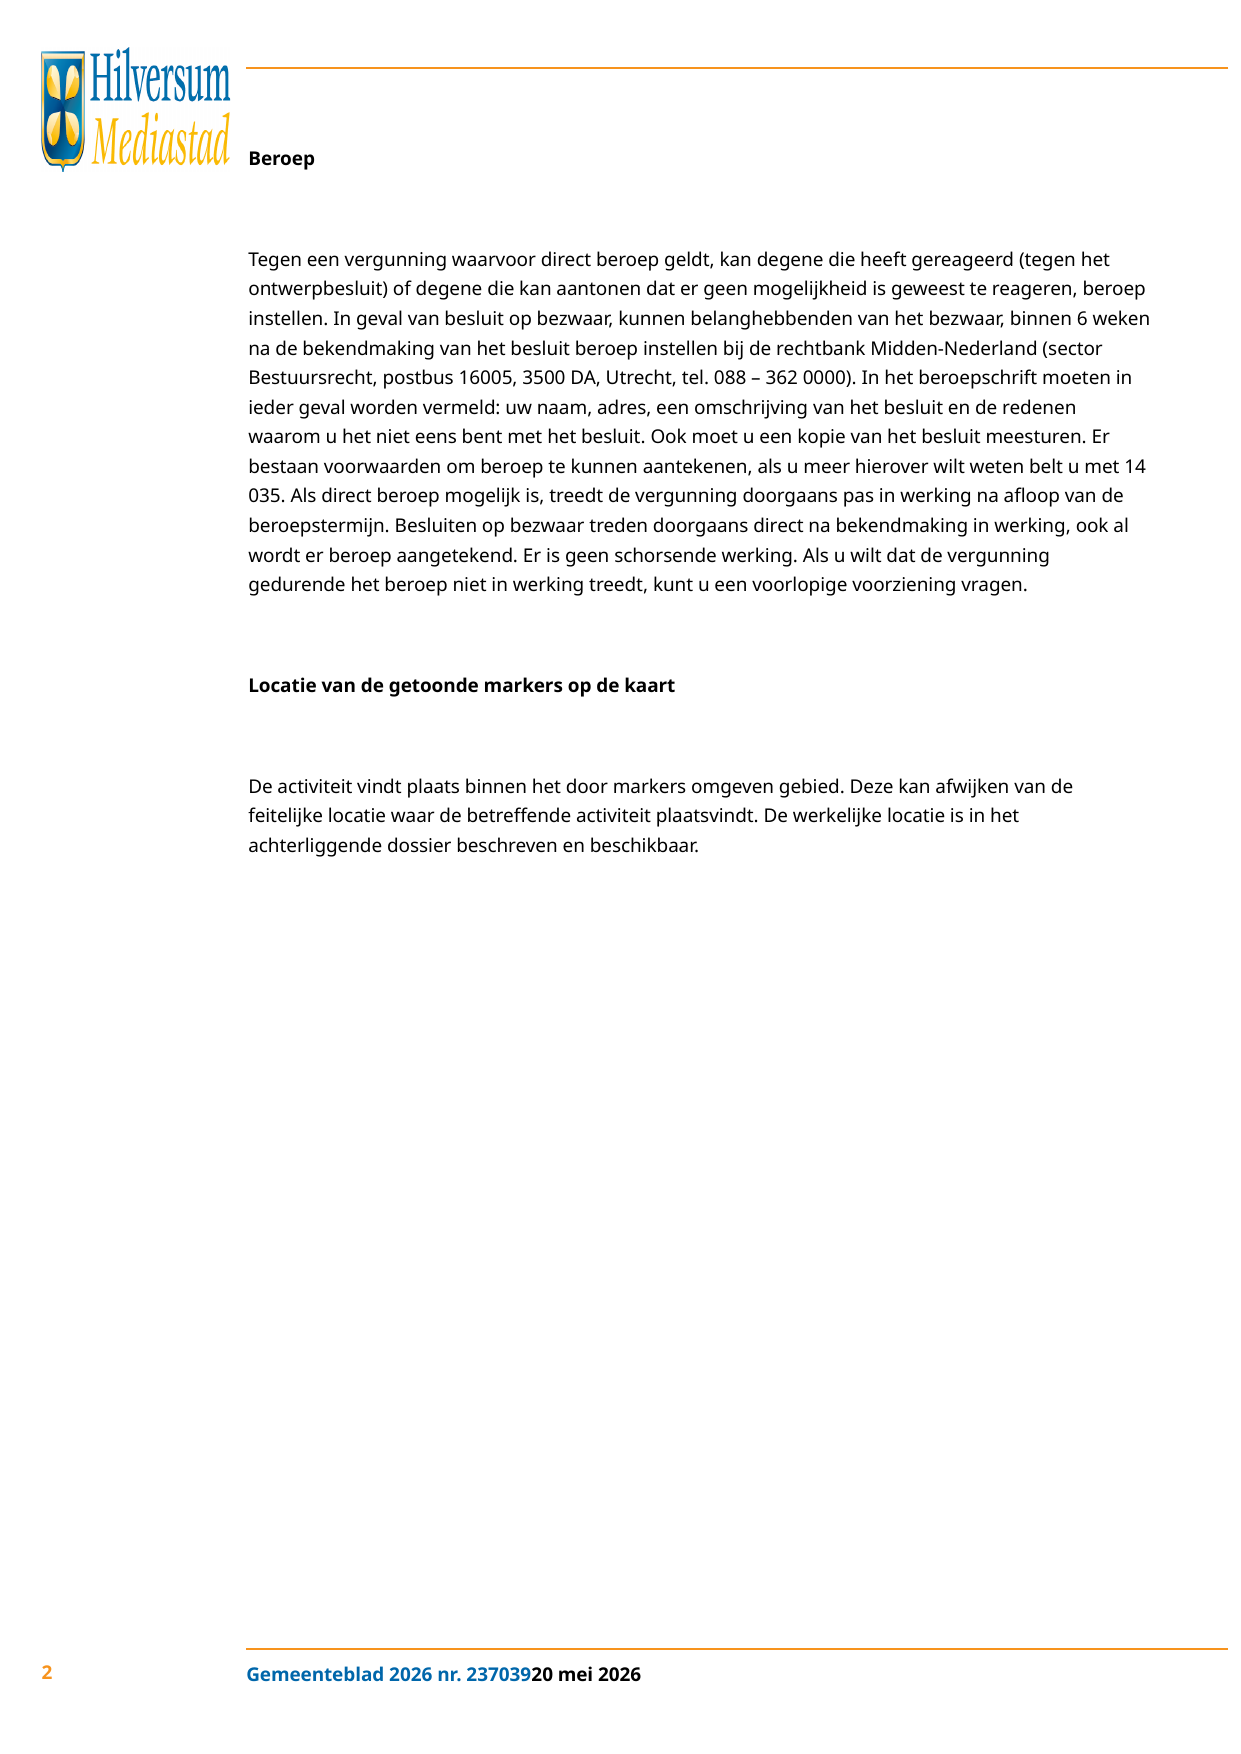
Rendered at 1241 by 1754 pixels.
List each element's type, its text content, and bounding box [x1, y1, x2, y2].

text De activiteit vindt plaats binnen het door markers omgeven gebied. Deze kan afwijken van de feitelijke locatie waar de betreffende activiteit plaatsvindt. De werkelijke locatie is in het achterliggende dossier beschreven en beschikbaar. [248, 773, 1152, 858]
text Tegen een vergunning waarvoor direct beroep geldt, kan degene die heeft gereageerd (tegen het ontwerpbesluit) of degene die kan aantonen dat er geen mogelijkheid is geweest te reageren, beroep instellen. In geval van besluit op bezwaar, kunnen belanghebbenden van het bezwaar, binnen 6 weken na de bekendmaking van het besluit beroep instellen bij de rechtbank Midden-Nederland (sector Bestuursrecht, postbus 16005, 3500 DA, Utrecht, tel. 088 – 362 0000). In het beroepschrift moeten in ieder geval worden vermeld: uw naam, adres, een omschrijving van het besluit en de redenen waarom u het niet eens bent met het besluit. Ook moet u een kopie van het besluit meesturen. Er bestaan voorwaarden om beroep te kunnen aantekenen, als u meer hierover wilt weten belt u met 14 035. Als direct beroep mogelijk is, treedt de vergunning doorgaans pas in werking na afloop van de beroepstermijn. Besluiten op bezwaar treden doorgaans direct na bekendmaking in werking, ook al wordt er beroep aangetekend. Er is geen schorsende werking. Als u wilt dat de vergunning gedurende het beroep niet in werking treedt, kunt u een voorlopige voorziening vragen. [248, 246, 1152, 597]
picture [41, 47, 231, 172]
text Beroep [248, 145, 1152, 171]
text Locatie van de getoonde markers op de kaart [248, 672, 1152, 698]
